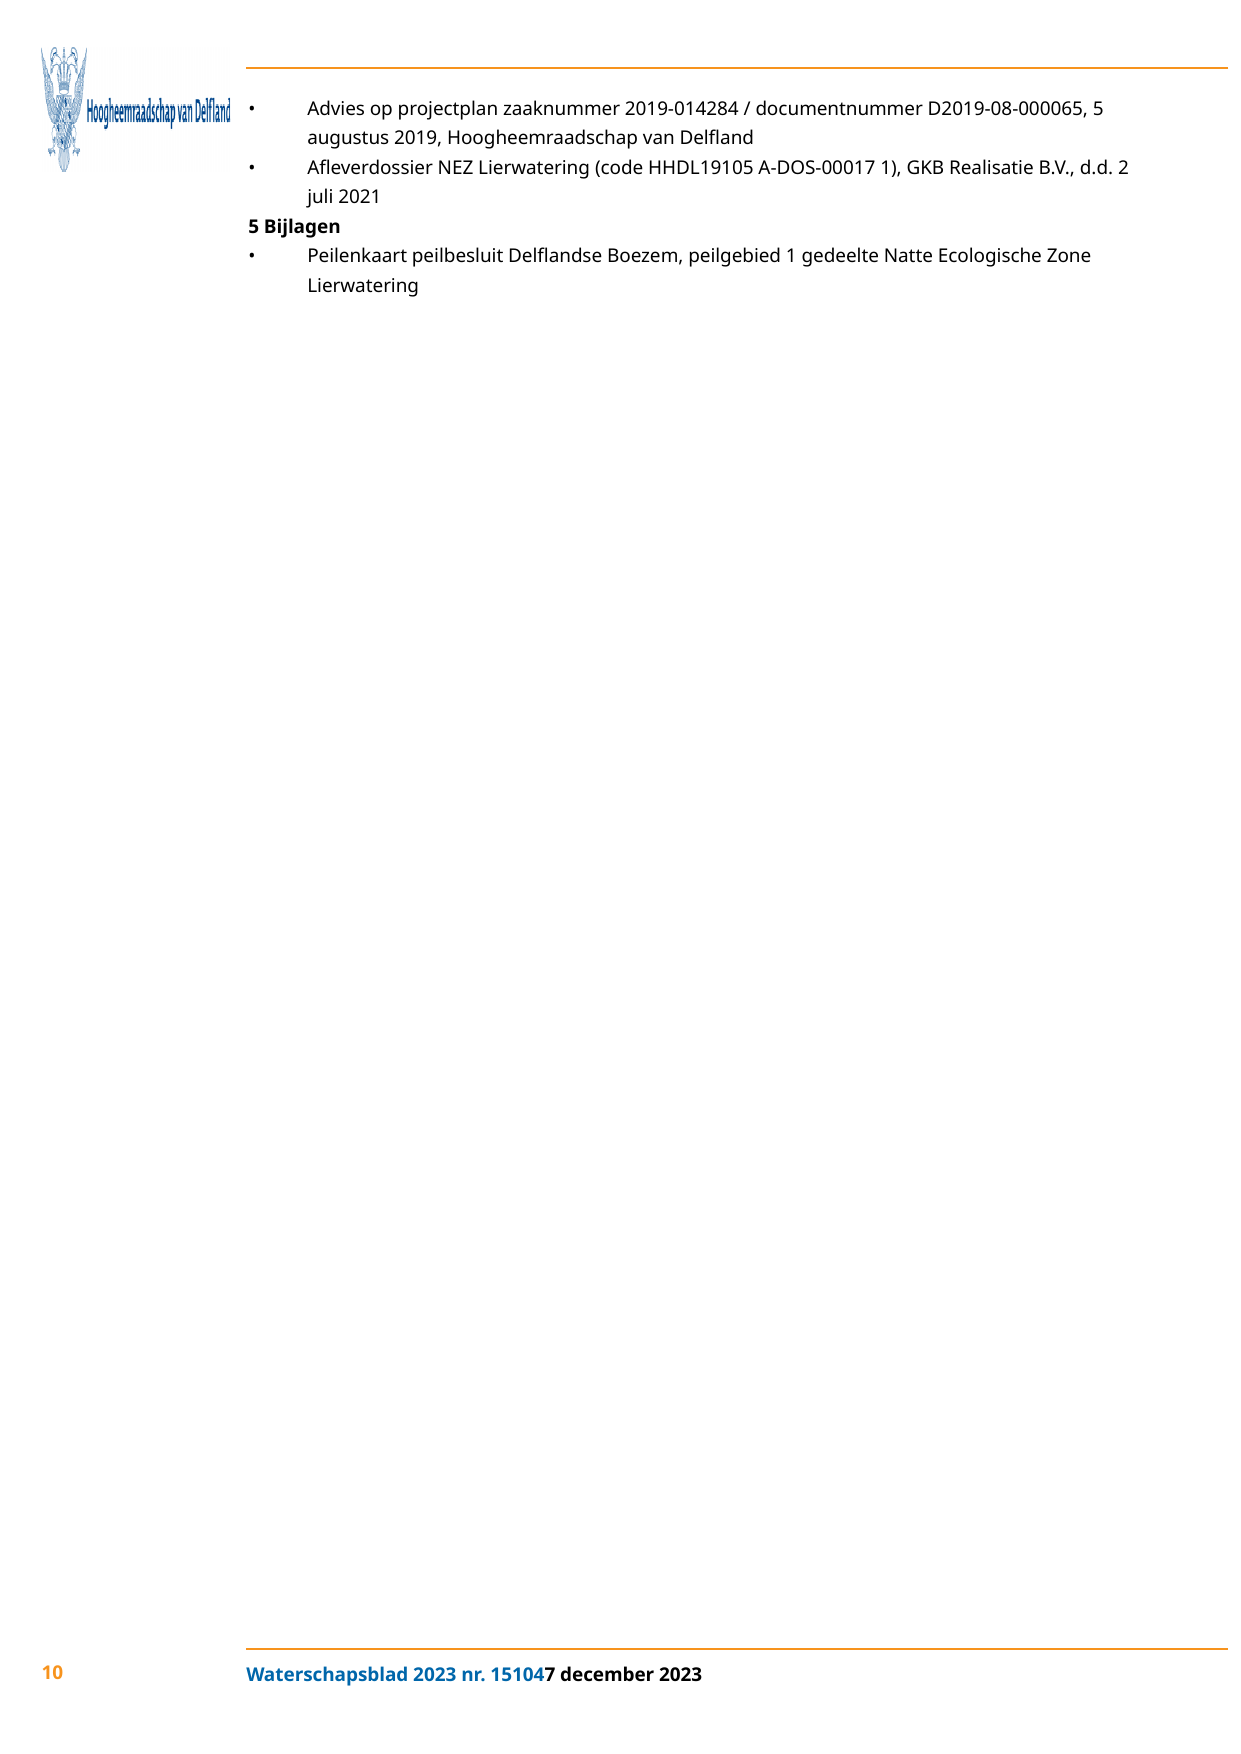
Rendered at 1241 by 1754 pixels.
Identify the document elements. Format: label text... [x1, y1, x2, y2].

text 5 Bijlagen [248, 213, 1152, 239]
list Afleverdossier NEZ Lierwatering (code HHDL19105 A-DOS-00017 1), GKB Realisatie B.V., d.d. 2 juli 2021 [248, 154, 1152, 209]
list Peilenkaart peilbesluit Delflandse Boezem, peilgebied 1 gedeelte Natte Ecologische Zone Lierwatering [248, 243, 1152, 298]
list Advies op projectplan zaaknummer 2019-014284 / documentnummer D2019-08-000065, 5 augustus 2019, Hoogheemraadschap van Delfland [248, 95, 1152, 150]
picture [41, 47, 231, 172]
